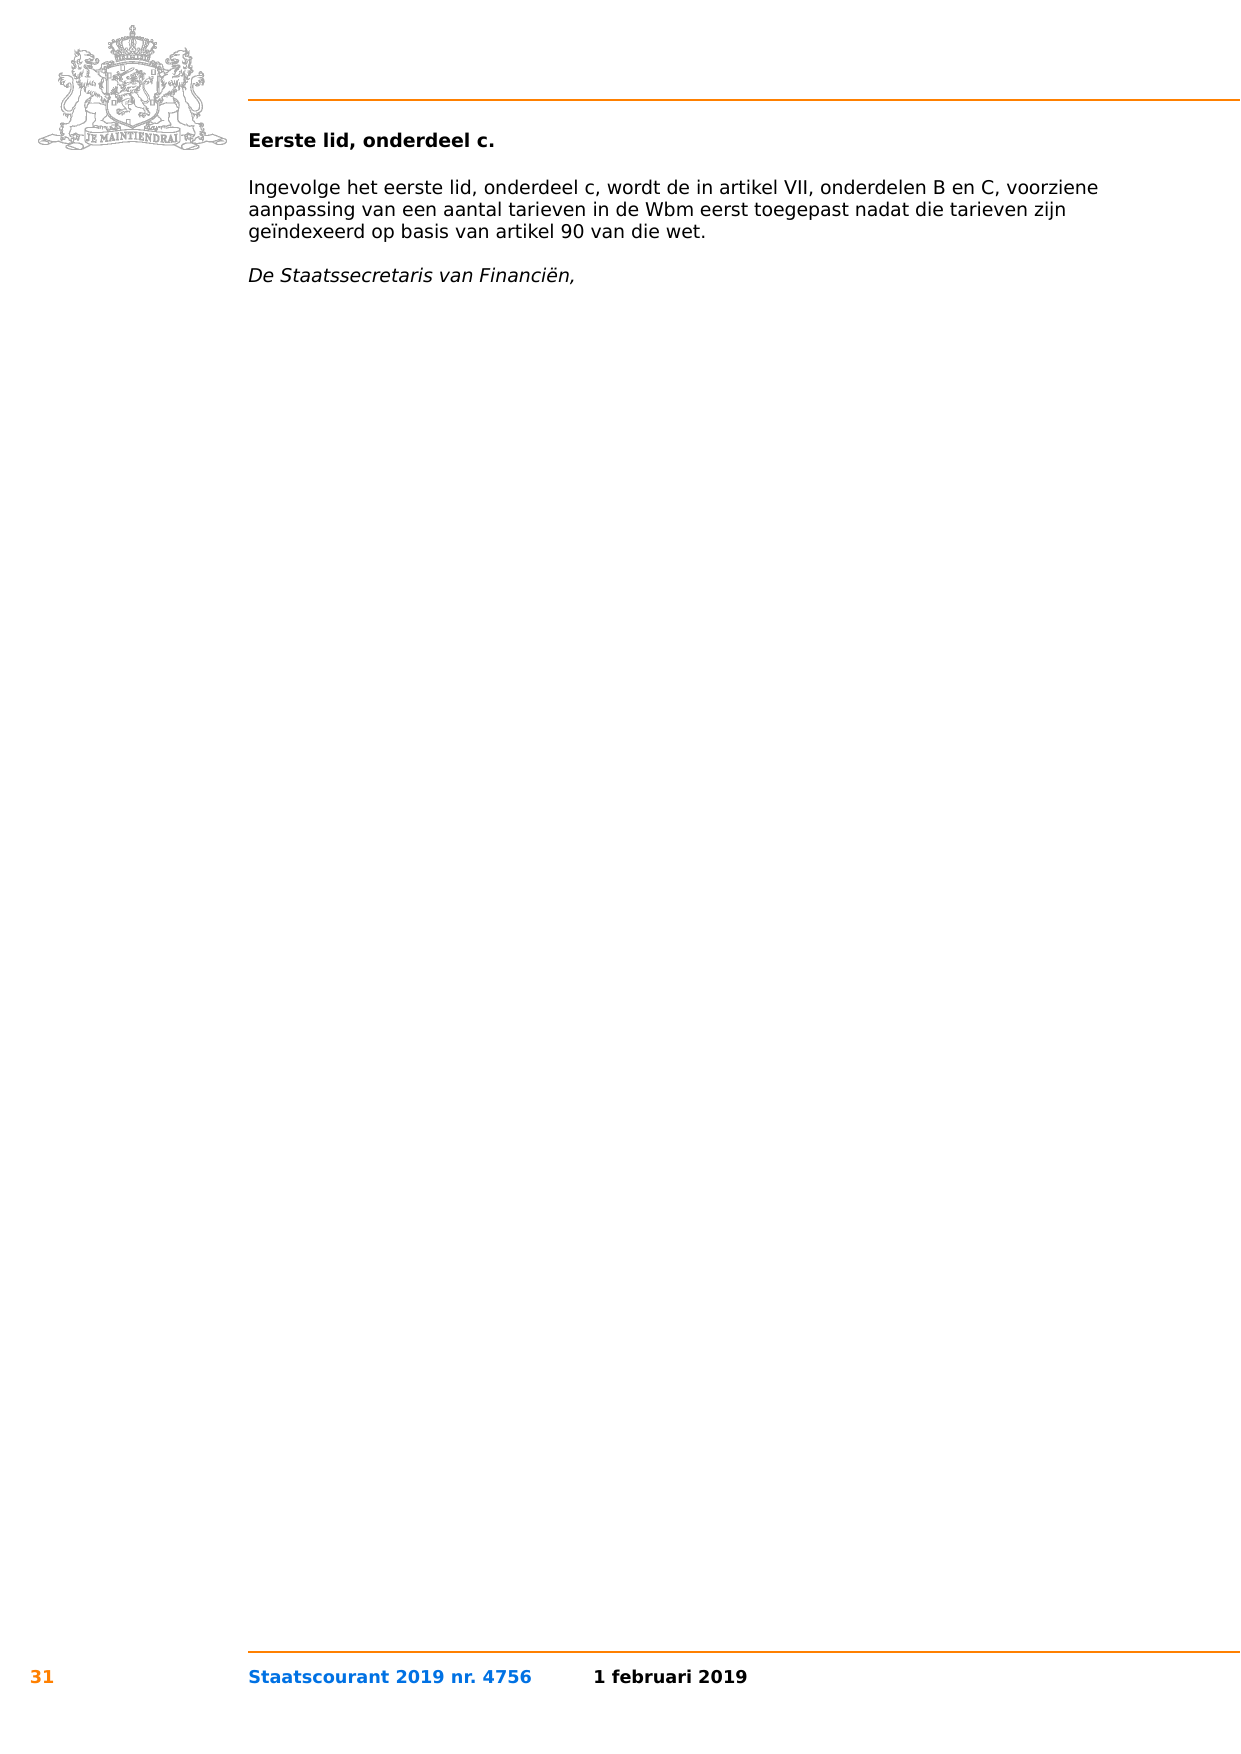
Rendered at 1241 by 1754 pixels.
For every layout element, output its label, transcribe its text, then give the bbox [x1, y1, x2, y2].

subtitle Eerste lid, onderdeel c. [248, 130, 1163, 152]
text De Staatssecretaris van Financiën, [248, 265, 1163, 287]
text Ingevolge het eerste lid, onderdeel c, wordt de in artikel VII, onderdelen B en C, voorziene aanpassing van een aantal tarieven in de Wbm eerst toegepast nadat die tarieven zijn geïndexeerd op basis van artikel 90 van die wet. [248, 177, 1163, 243]
picture [38, 25, 227, 150]
